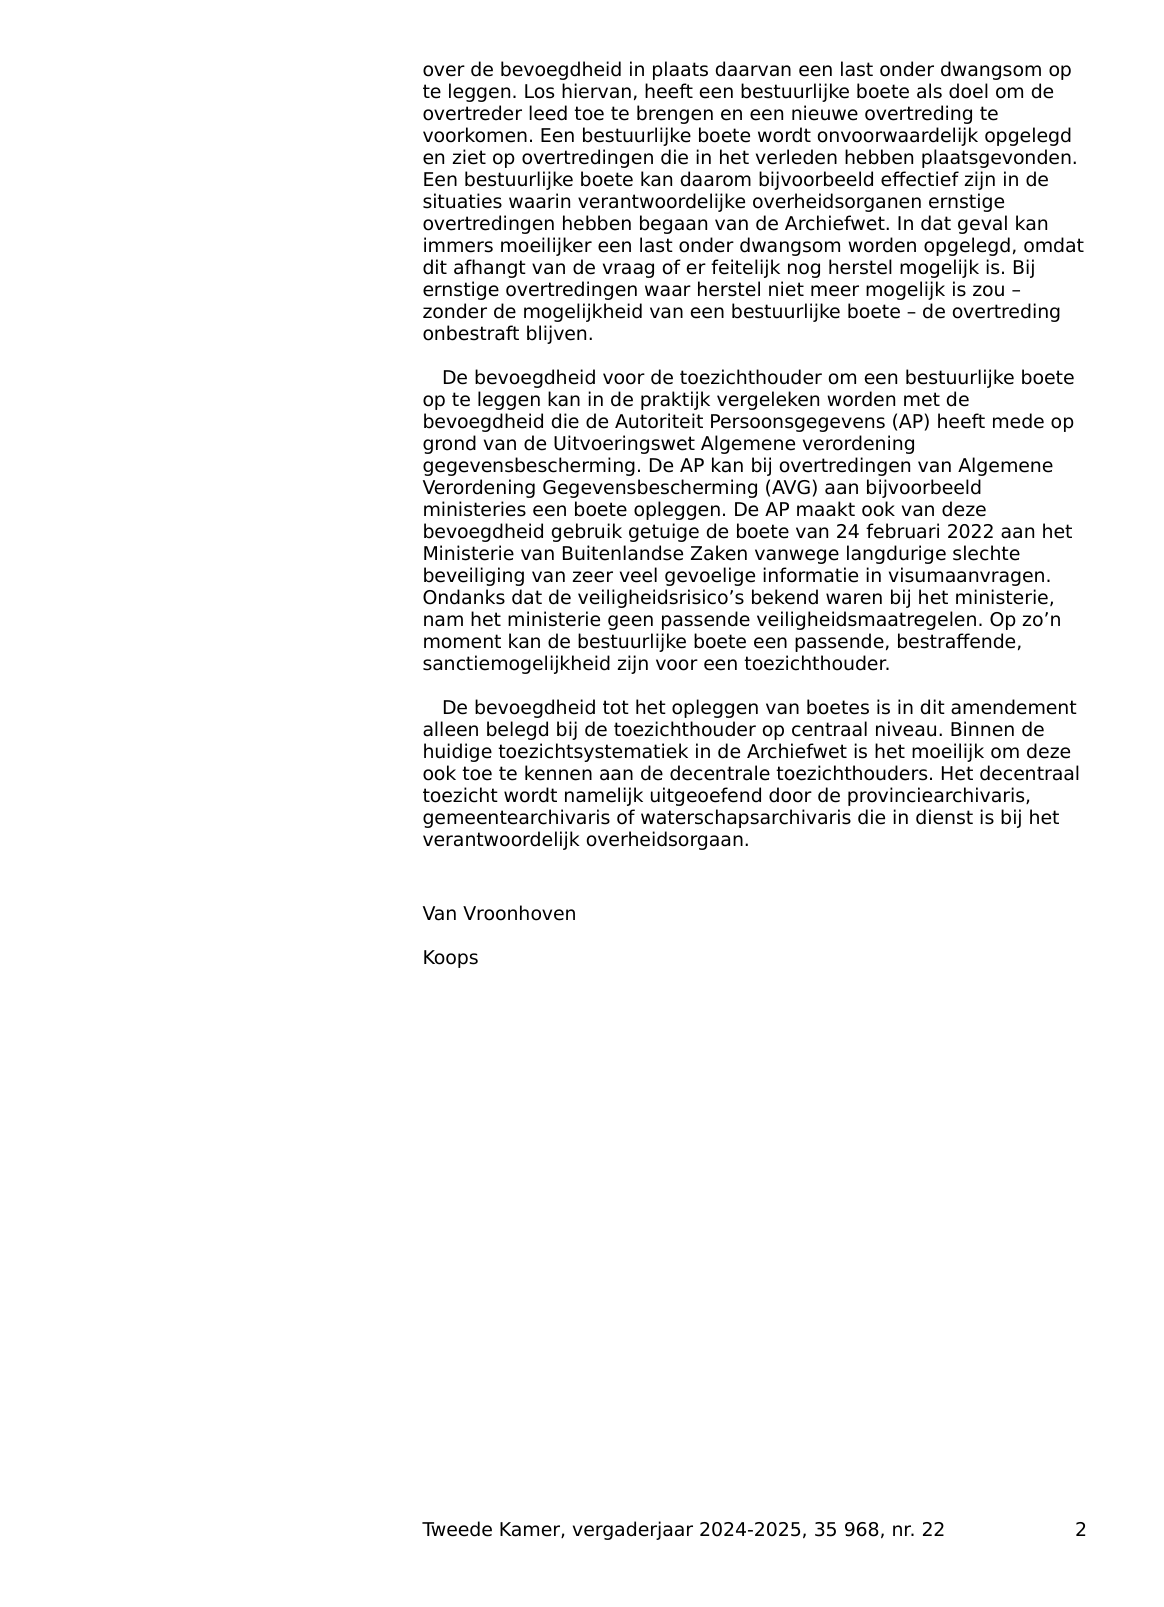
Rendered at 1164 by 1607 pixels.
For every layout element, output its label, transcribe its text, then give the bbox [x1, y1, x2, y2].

text De bevoegdheid tot het opleggen van boetes is in dit amendement alleen belegd bij de toezichthouder op centraal niveau. Binnen de huidige toezichtsystematiek in de Archiefwet is het moeilijk om deze ook toe te kennen aan de decentrale toezichthouders. Het decentraal toezicht wordt namelijk uitgeoefend door de provinciearchivaris, gemeentearchivaris of waterschapsarchivaris die in dienst is bij het verantwoordelijk overheidsorgaan. [422, 697, 1087, 851]
text over de bevoegdheid in plaats daarvan een last onder dwangsom op te leggen. Los hiervan, heeft een bestuurlijke boete als doel om de overtreder leed toe te brengen en een nieuwe overtreding te voorkomen. Een bestuurlijke boete wordt onvoorwaardelijk opgelegd en ziet op overtredingen die in het verleden hebben plaatsgevonden. Een bestuurlijke boete kan daarom bijvoorbeeld effectief zijn in de situaties waarin verantwoordelijke overheidsorganen ernstige overtredingen hebben begaan van de Archiefwet. In dat geval kan immers moeilijker een last onder dwangsom worden opgelegd, omdat dit afhangt van de vraag of er feitelijk nog herstel mogelijk is. Bij ernstige overtredingen waar herstel niet meer mogelijk is zou – zonder de mogelijkheid van een bestuurlijke boete – de overtreding onbestraft blijven. [422, 59, 1087, 345]
text De bevoegdheid voor de toezichthouder om een bestuurlijke boete op te leggen kan in de praktijk vergeleken worden met de bevoegdheid die de Autoriteit Persoonsgegevens (AP) heeft mede op grond van de Uitvoeringswet Algemene verordening gegevensbescherming. De AP kan bij overtredingen van Algemene Verordening Gegevensbescherming (AVG) aan bijvoorbeeld ministeries een boete opleggen. De AP maakt ook van deze bevoegdheid gebruik getuige de boete van 24 februari 2022 aan het Ministerie van Buitenlandse Zaken vanwege langdurige slechte beveiliging van zeer veel gevoelige informatie in visumaanvragen. Ondanks dat de veiligheidsrisico’s bekend waren bij het ministerie, nam het ministerie geen passende veiligheidsmaatregelen. Op zo’n moment kan de bestuurlijke boete een passende, bestraffende, sanctiemogelijkheid zijn voor een toezichthouder. [422, 367, 1087, 675]
text Van Vroonhoven Koops [422, 881, 1087, 969]
